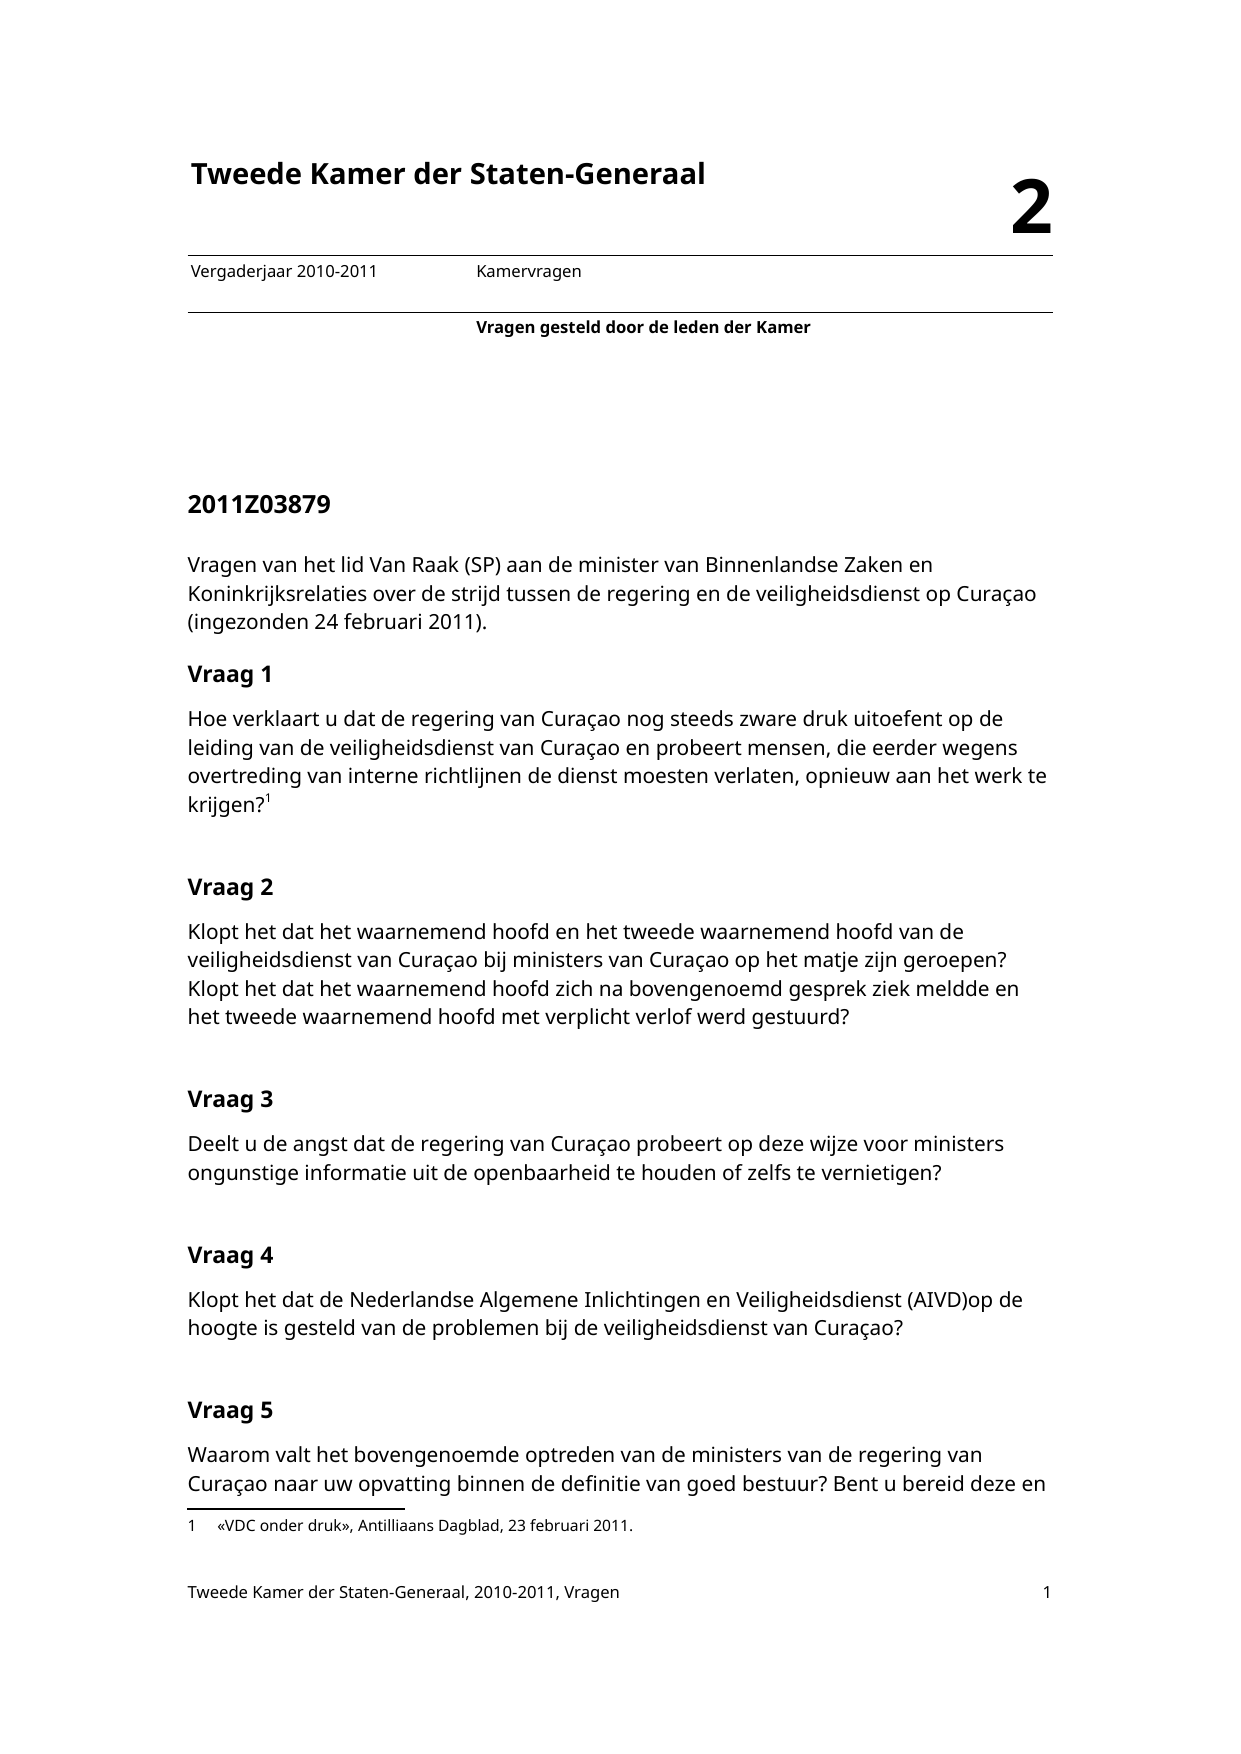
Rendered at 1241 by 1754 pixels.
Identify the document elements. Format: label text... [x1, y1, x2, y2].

text Vragen van het lid Van Raak (SP) aan de minister van Binnenlandse Zaken en Koninkrijksrelaties over de strijd tussen de regering en de veiligheidsdienst op Curaçao (ingezonden 24 februari 2011). [187, 550, 1053, 636]
table_cell [188, 313, 473, 339]
table_header 2 [880, 150, 1053, 255]
text Waarom valt het bovengenoemde optreden van de ministers van de regering van Curaçao naar uw opvatting binnen de definitie van goed bestuur? Bent u bereid deze en [187, 1441, 1053, 1497]
text Deelt u de angst dat de regering van Curaçao probeert op deze wijze voor ministers ongunstige informatie uit de openbaarheid te houden of zelfs te vernietigen? [187, 1129, 1053, 1186]
text Klopt het dat de Nederlandse Algemene Inlichtingen en Veiligheidsdienst (AIVD)op de hoogte is gesteld van de problemen bij de veiligheidsdienst van Curaçao? [187, 1285, 1053, 1342]
subtitle Vraag 4 [187, 1239, 1053, 1270]
subtitle Vraag 2 [187, 871, 1053, 902]
text 2011Z03879 [187, 487, 1053, 521]
table_cell Vergaderjaar 2010-2011 [188, 256, 473, 312]
text «VDC onder druk», Antilliaans Dagblad, 23 februari 2011. [187, 1508, 1053, 1536]
table_cell Kamervragen [473, 256, 1053, 312]
table_header Tweede Kamer der Staten-Generaal [188, 150, 879, 255]
subtitle Vraag 1 [187, 658, 1053, 689]
table_cell Vragen gesteld door de leden der Kamer [473, 313, 1053, 339]
text Klopt het dat het waarnemend hoofd en het tweede waarnemend hoofd van de veiligheidsdienst van Curaçao bij ministers van Curaçao op het matje zijn geroepen? Klopt het dat het waarnemend hoofd zich na bovengenoemd gesprek ziek meldde en het tweede waarnemend hoofd met verplicht verlof werd gestuurd? [187, 917, 1053, 1031]
subtitle Vraag 5 [187, 1394, 1053, 1426]
text Hoe verklaart u dat de regering van Curaçao nog steeds zware druk uitoefent op de leiding van de veiligheidsdienst van Curaçao en probeert mensen, die eerder wegens overtreding van interne richtlijnen de dienst moesten verlaten, opnieuw aan het werk te krijgen? [187, 704, 1053, 818]
subtitle Vraag 3 [187, 1083, 1053, 1114]
